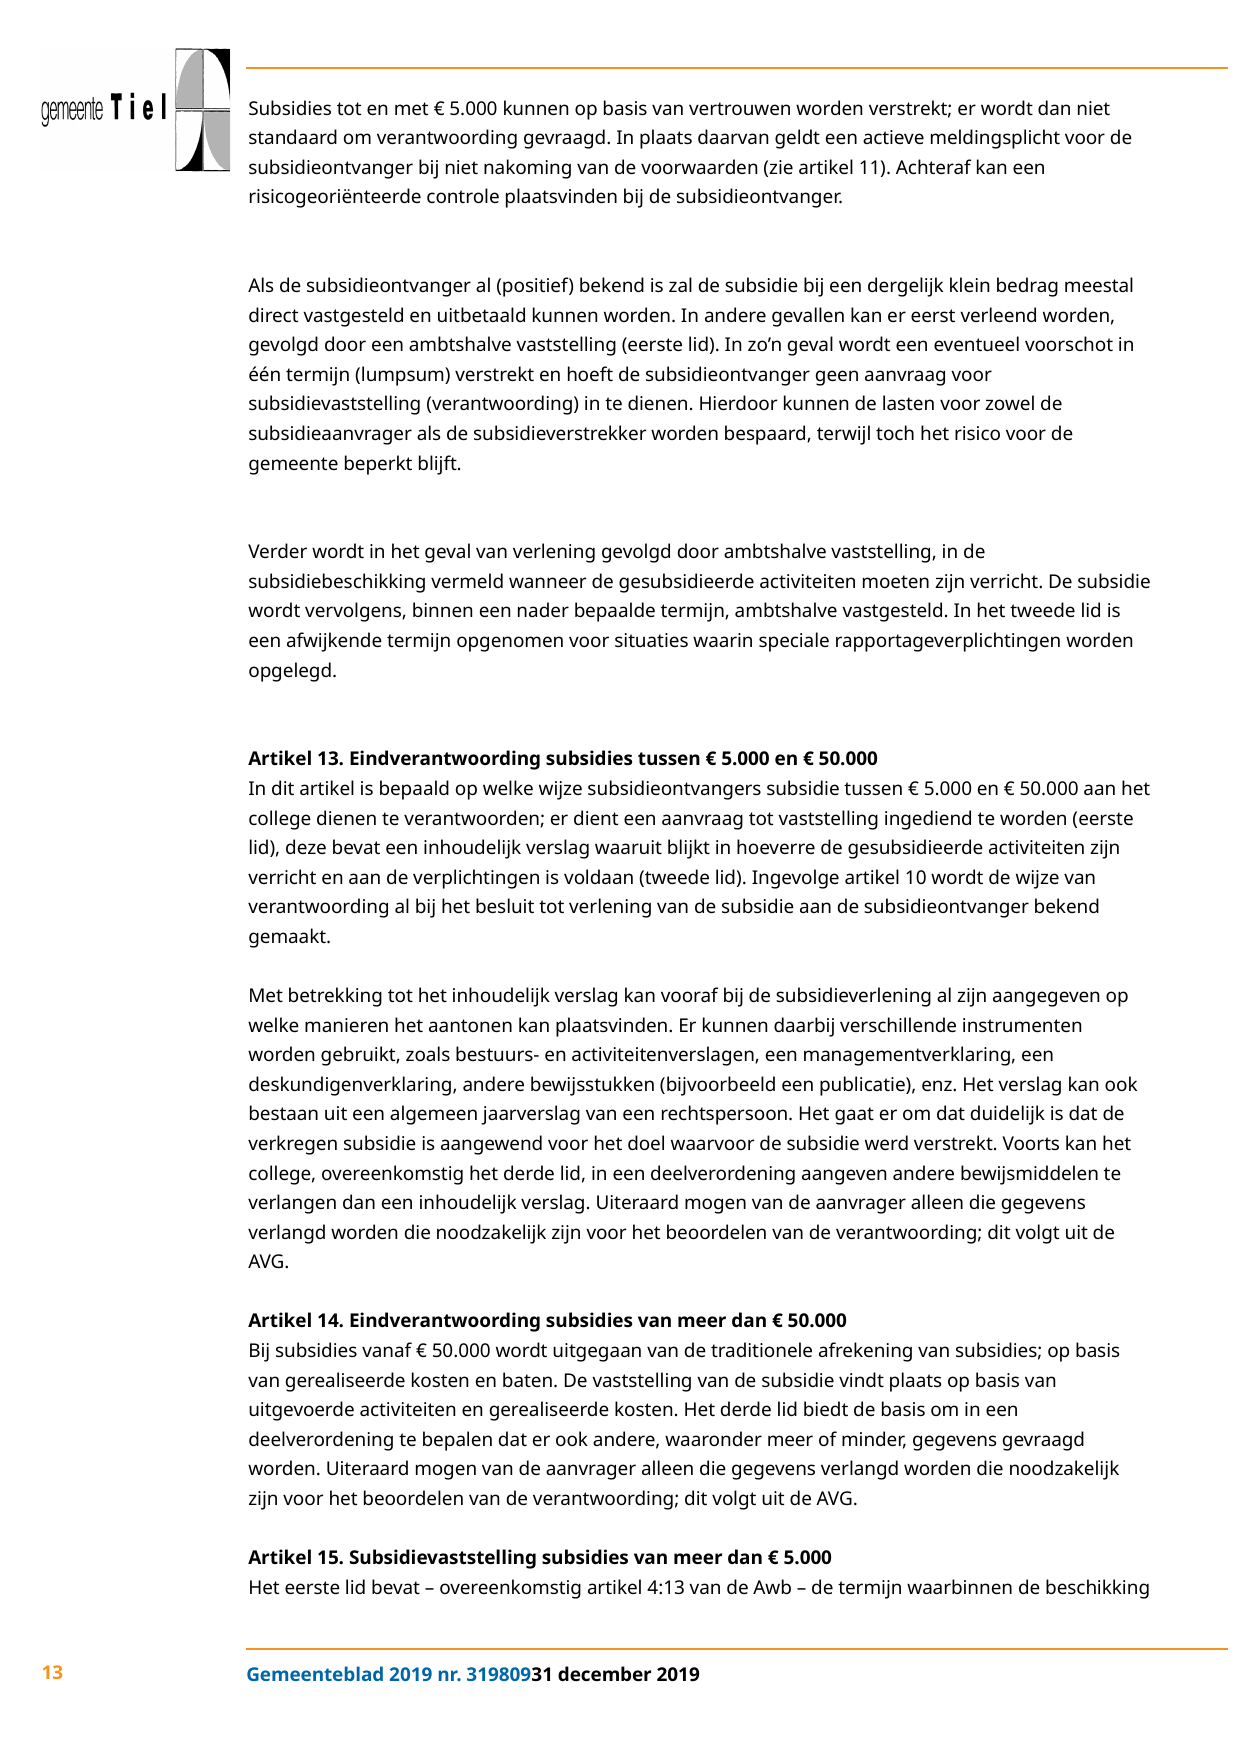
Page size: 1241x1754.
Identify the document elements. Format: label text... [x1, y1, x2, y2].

text Artikel 14. Eindverantwoording subsidies van meer dan € 50.000 [248, 1308, 1152, 1333]
text Artikel 13. Eindverantwoording subsidies tussen € 5.000 en € 50.000 [248, 746, 1152, 771]
picture [41, 47, 231, 172]
text Subsidies tot en met € 5.000 kunnen op basis van vertrouwen worden verstrekt; er wordt dan niet standaard om verantwoording gevraagd. In plaats daarvan geldt een actieve meldingsplicht voor de subsidieontvanger bij niet nakoming van de voorwaarden (zie artikel 11). Achteraf kan een risicogeoriënteerde controle plaatsvinden bij de subsidieontvanger. [248, 95, 1152, 209]
text In dit artikel is bepaald op welke wijze subsidieontvangers subsidie tussen € 5.000 en € 50.000 aan het college dienen te verantwoorden; er dient een aanvraag tot vaststelling ingediend te worden (eerste lid), deze bevat een inhoudelijk verslag waaruit blijkt in hoeverre de gesubsidieerde activiteiten zijn verricht en aan de verplichtingen is voldaan (tweede lid). Ingevolge artikel 10 wordt de wijze van verantwoording al bij het besluit tot verlening van de subsidie aan de subsidieontvanger bekend gemaakt. [248, 775, 1152, 949]
text Het eerste lid bevat – overeenkomstig artikel 4:13 van de Awb – de termijn waarbinnen de beschikking [248, 1574, 1152, 1600]
text Verder wordt in het geval van verlening gevolgd door ambtshalve vaststelling, in de subsidiebeschikking vermeld wanneer de gesubsidieerde activiteiten moeten zijn verricht. De subsidie wordt vervolgens, binnen een nader bepaalde termijn, ambtshalve vastgesteld. In het tweede lid is een afwijkende termijn opgenomen voor situaties waarin speciale rapportageverplichtingen worden opgelegd. [248, 538, 1152, 683]
text Als de subsidieontvanger al (positief) bekend is zal de subsidie bij een dergelijk klein bedrag meestal direct vastgesteld en uitbetaald kunnen worden. In andere gevallen kan er eerst verleend worden, gevolgd door een ambtshalve vaststelling (eerste lid). In zo’n geval wordt een eventueel voorschot in één termijn (lumpsum) verstrekt en hoeft de subsidieontvanger geen aanvraag voor subsidievaststelling (verantwoording) in te dienen. Hierdoor kunnen de lasten voor zowel de subsidieaanvrager als de subsidieverstrekker worden bespaard, terwijl toch het risico voor de gemeente beperkt blijft. [248, 272, 1152, 476]
text Met betrekking tot het inhoudelijk verslag kan vooraf bij de subsidieverlening al zijn aangegeven op welke manieren het aantonen kan plaatsvinden. Er kunnen daarbij verschillende instrumenten worden gebruikt, zoals bestuurs- en activiteitenverslagen, een managementverklaring, een deskundigenverklaring, andere bewijsstukken (bijvoorbeeld een publicatie), enz. Het verslag kan ook bestaan uit een algemeen jaarverslag van een rechtspersoon. Het gaat er om dat duidelijk is dat de verkregen subsidie is aangewend voor het doel waarvoor de subsidie werd verstrekt. Voorts kan het college, overeenkomstig het derde lid, in een deelverordening aangeven andere bewijsmiddelen te verlangen dan een inhoudelijk verslag. Uiteraard mogen van de aanvrager alleen die gegevens verlangd worden die noodzakelijk zijn voor het beoordelen van de verantwoording; dit volgt uit de AVG. [248, 982, 1152, 1274]
text Artikel 15. Subsidievaststelling subsidies van meer dan € 5.000 [248, 1544, 1152, 1570]
text Bij subsidies vanaf € 50.000 wordt uitgegaan van de traditionele afrekening van subsidies; op basis van gerealiseerde kosten en baten. De vaststelling van de subsidie vindt plaats op basis van uitgevoerde activiteiten en gerealiseerde kosten. Het derde lid biedt de basis om in een deelverordening te bepalen dat er ook andere, waaronder meer of minder, gegevens gevraagd worden. Uiteraard mogen van de aanvrager alleen die gegevens verlangd worden die noodzakelijk zijn voor het beoordelen van de verantwoording; dit volgt uit de AVG. [248, 1337, 1152, 1511]
